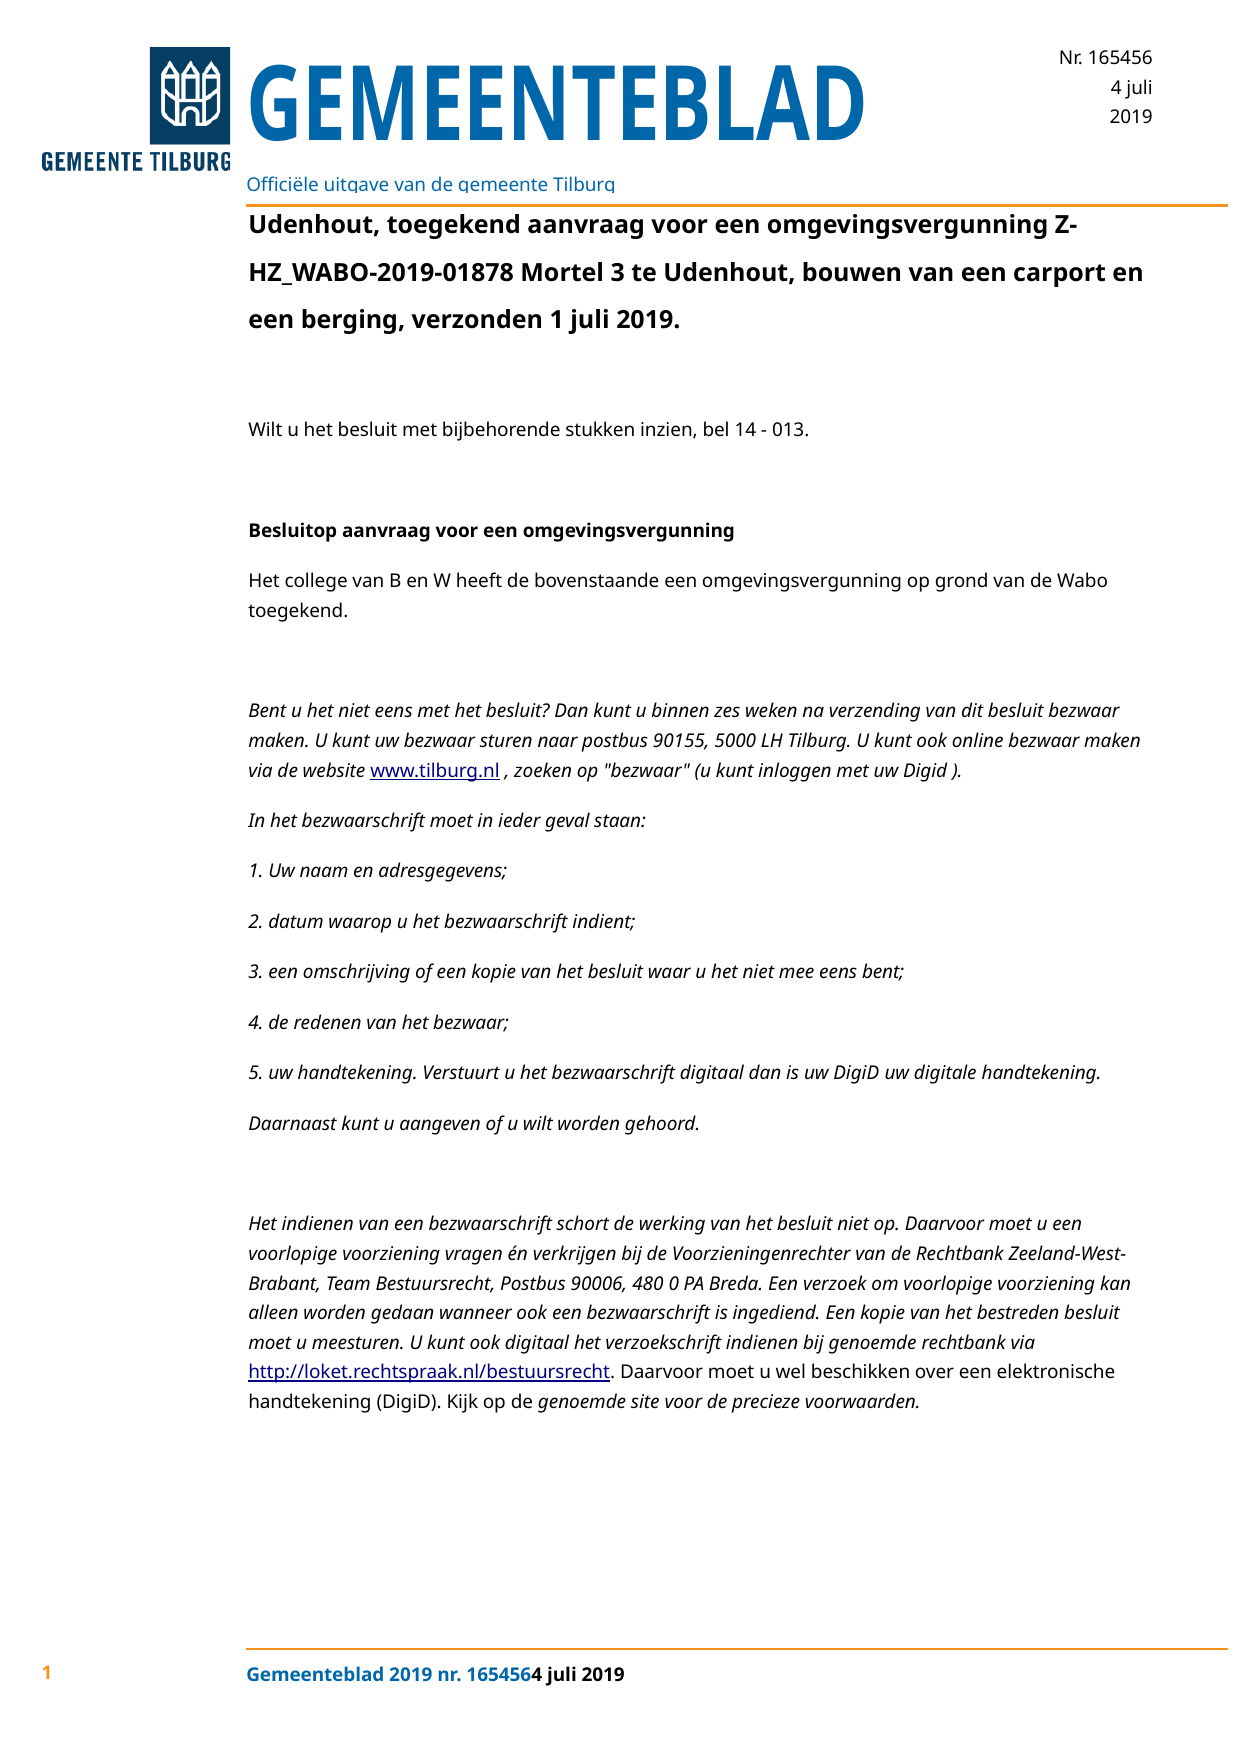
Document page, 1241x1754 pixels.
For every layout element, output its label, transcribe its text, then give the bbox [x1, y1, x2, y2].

text Wilt u het besluit met bijbehorende stukken inzien, bel 14 - 013. [248, 416, 1152, 442]
text Daarnaast kunt u aangeven of u wilt worden gehoord. [248, 1110, 1152, 1135]
picture [41, 47, 231, 172]
text Bent u het niet eens met het besluit? Dan kunt u binnen zes weken na verzending van dit besluit bezwaar maken. U kunt uw bezwaar sturen naar postbus 90155, 5000 LH Tilburg. U kunt ook online bezwaar maken via de website www.tilburg.nl , zoeken op "bezwaar" (u kunt inloggen met uw Digid ). [248, 698, 1152, 782]
text Udenhout, toegekend aanvraag voor een omgevingsvergunning Z-HZ_WABO-2019-01878 Mortel 3 te Udenhout, bouwen van een carport en een berging, verzonden 1 juli 2019. [248, 207, 1152, 336]
text Besluitop aanvraag voor een omgevingsvergunning [248, 517, 1152, 542]
text 4. de redenen van het bezwaar; [248, 1009, 1152, 1034]
text Het college van B en W heeft de bovenstaande een omgevingsvergunning op grond van de Wabo toegekend. [248, 567, 1152, 622]
text 5. uw handtekening. Verstuurt u het bezwaarschrift digitaal dan is uw DigiD uw digitale handtekening. [248, 1059, 1152, 1085]
text Het indienen van een bezwaarschrift schort de werking van het besluit niet op. Daarvoor moet u een voorlopige voorziening vragen én verkrijgen bij de Voorzieningenrechter van de Rechtbank Zeeland-West-Brabant, Team Bestuursrecht, Postbus 90006, 480 0 PA Breda. Een verzoek om voorlopige voorziening kan alleen worden gedaan wanneer ook een bezwaarschrift is ingediend. Een kopie van het bestreden besluit moet u meesturen. U kunt ook digitaal het verzoekschrift indienen bij genoemde rechtbank via http://loket.rechtspraak.nl/bestuursrecht. Daarvoor moet u wel beschikken over een elektronische handtekening (DigiD). Kijk op de genoemde site voor de precieze voorwaarden. [248, 1211, 1152, 1414]
text 1. Uw naam en adresgegevens; [248, 858, 1152, 883]
text 3. een omschrijving of een kopie van het besluit waar u het niet mee eens bent; [248, 958, 1152, 984]
text 2. datum waarop u het bezwaarschrift indient; [248, 908, 1152, 934]
text In het bezwaarschrift moet in ieder geval staan: [248, 807, 1152, 833]
